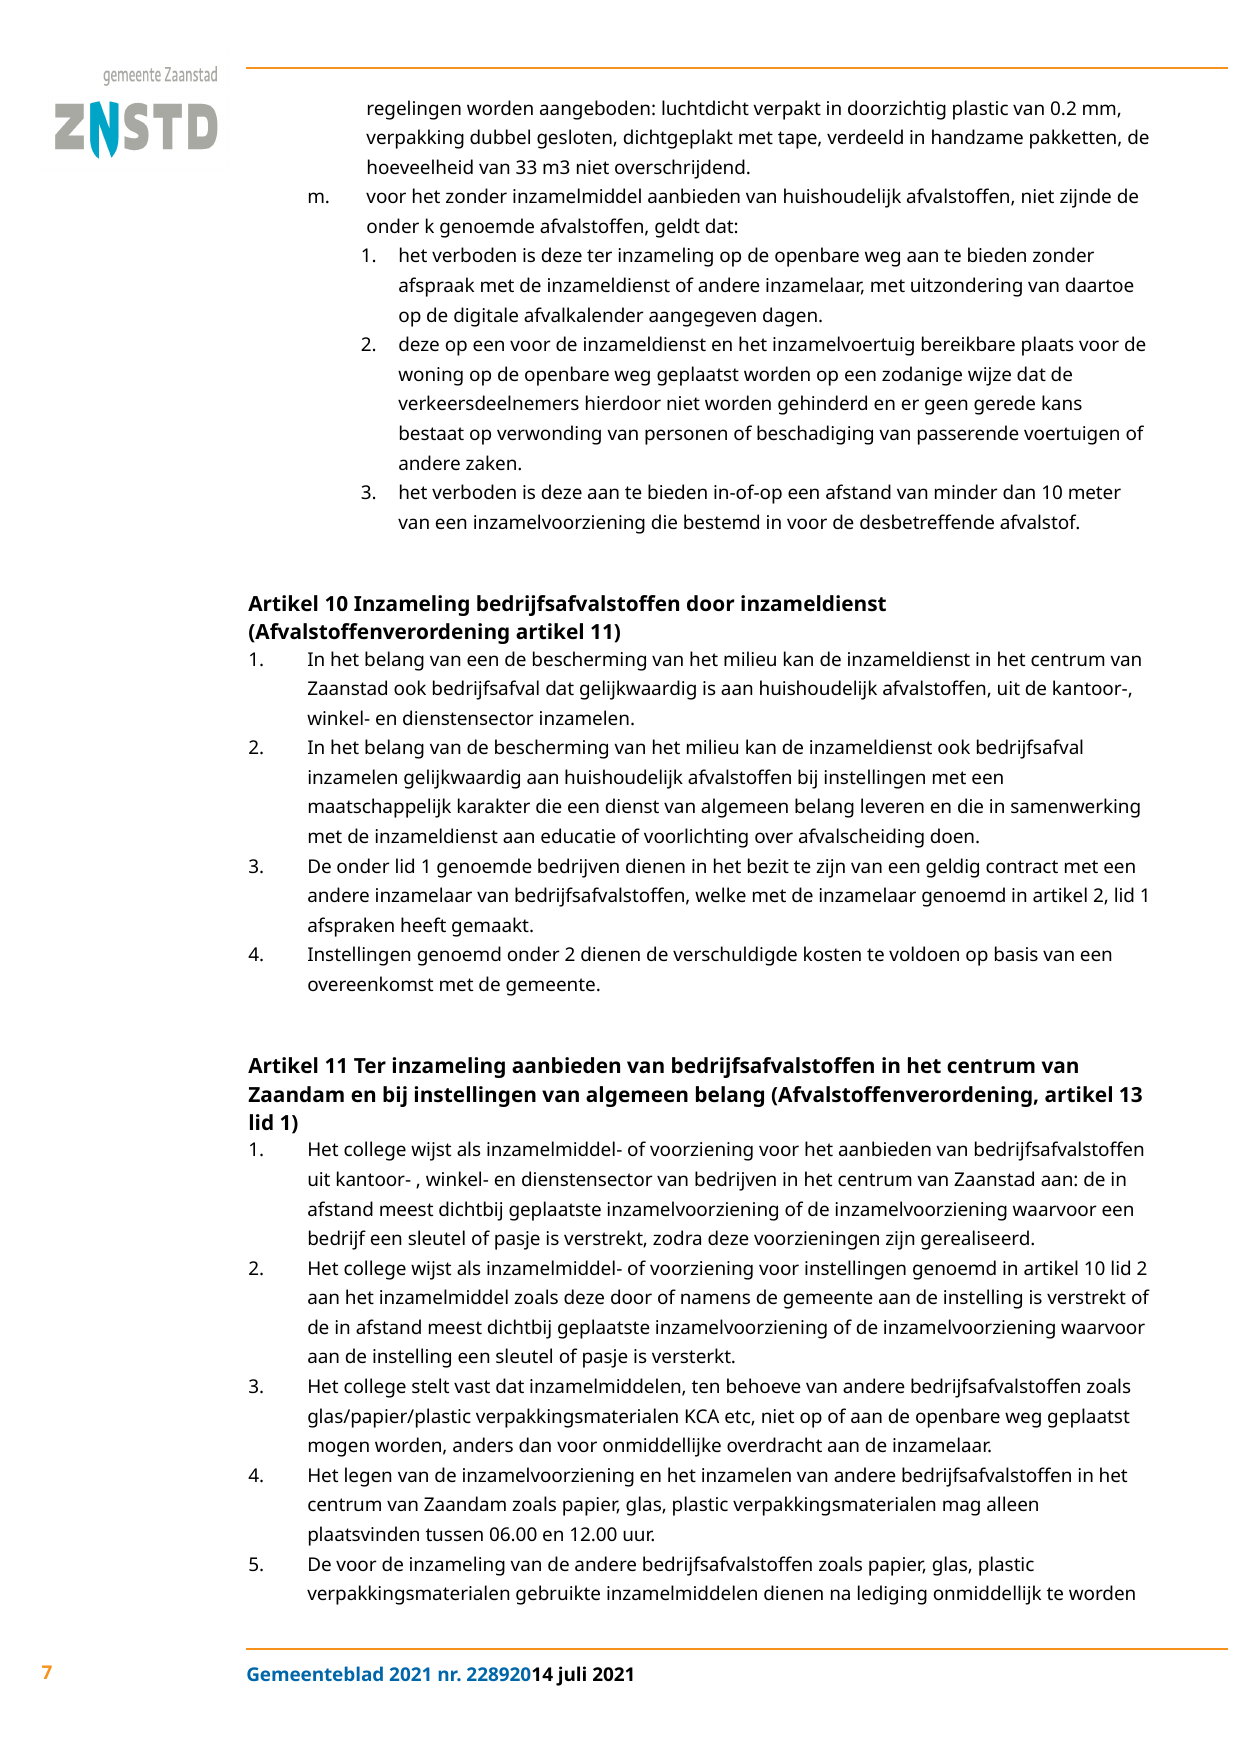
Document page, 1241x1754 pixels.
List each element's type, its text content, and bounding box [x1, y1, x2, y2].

list In het belang van een de bescherming van het milieu kan de inzameldienst in het centrum van Zaanstad ook bedrijfsafval dat gelijkwaardig is aan huishoudelijk afvalstoffen, uit de kantoor-, winkel- en dienstensector inzamelen. [248, 646, 1152, 731]
list regelingen worden aangeboden: luchtdicht verpakt in doorzichtig plastic van 0.2 mm, verpakking dubbel gesloten, dichtgeplakt met tape, verdeeld in handzame pakketten, de hoeveelheid van 33 m3 niet overschrijdend. [307, 95, 1152, 180]
list voor het zonder inzamelmiddel aanbieden van huishoudelijk afvalstoffen, niet zijnde de onder k genoemde afvalstoffen, geldt dat: [307, 183, 1152, 239]
list het verboden is deze ter inzameling op de openbare weg aan te bieden zonder afspraak met de inzameldienst of andere inzamelaar, met uitzondering van daartoe op de digitale afvalkalender aangegeven dagen. [361, 243, 1152, 328]
list het verboden is deze aan te bieden in-of-op een afstand van minder dan 10 meter van een inzamelvoorziening die bestemd in voor de desbetreffende afvalstof. [361, 479, 1152, 535]
list Het legen van de inzamelvoorziening en het inzamelen van andere bedrijfsafvalstoffen in het centrum van Zaandam zoals papier, glas, plastic verpakkingsmaterialen mag alleen plaatsvinden tussen 06.00 en 12.00 uur. [248, 1462, 1152, 1547]
list Instellingen genoemd onder 2 dienen de verschuldigde kosten te voldoen op basis van een overeenkomst met de gemeente. [248, 942, 1152, 997]
list De voor de inzameling van de andere bedrijfsafvalstoffen zoals papier, glas, plastic verpakkingsmaterialen gebruikte inzamelmiddelen dienen na lediging onmiddellijk te worden [248, 1551, 1152, 1606]
text Artikel 10 Inzameling bedrijfsafvalstoffen door inzameldienst (Afvalstoffenverordening artikel 11) [248, 589, 1152, 646]
list De onder lid 1 genoemde bedrijven dienen in het bezit te zijn van een geldig contract met een andere inzamelaar van bedrijfsafvalstoffen, welke met de inzamelaar genoemd in artikel 2, lid 1 afspraken heeft gemaakt. [248, 853, 1152, 938]
picture [41, 47, 231, 172]
list Het college wijst als inzamelmiddel- of voorziening voor instellingen genoemd in artikel 10 lid 2 aan het inzamelmiddel zoals deze door of namens de gemeente aan de instelling is verstrekt of de in afstand meest dichtbij geplaatste inzamelvoorziening of de inzamelvoorziening waarvoor aan de instelling een sleutel of pasje is versterkt. [248, 1255, 1152, 1369]
list Het college stelt vast dat inzamelmiddelen, ten behoeve van andere bedrijfsafvalstoffen zoals glas/papier/plastic verpakkingsmaterialen KCA etc, niet op of aan de openbare weg geplaatst mogen worden, anders dan voor onmiddellijke overdracht aan de inzamelaar. [248, 1373, 1152, 1458]
list Het college wijst als inzamelmiddel- of voorziening voor het aanbieden van bedrijfsafvalstoffen uit kantoor- , winkel- en dienstensector van bedrijven in het centrum van Zaanstad aan: de in afstand meest dichtbij geplaatste inzamelvoorziening of de inzamelvoorziening waarvoor een bedrijf een sleutel of pasje is verstrekt, zodra deze voorzieningen zijn gerealiseerd. [248, 1137, 1152, 1251]
list In het belang van de bescherming van het milieu kan de inzameldienst ook bedrijfsafval inzamelen gelijkwaardig aan huishoudelijk afvalstoffen bij instellingen met een maatschappelijk karakter die een dienst van algemeen belang leveren en die in samenwerking met de inzameldienst aan educatie of voorlichting over afvalscheiding doen. [248, 734, 1152, 849]
text Artikel 11 Ter inzameling aanbieden van bedrijfsafvalstoffen in het centrum van Zaandam en bij instellingen van algemeen belang (Afvalstoffenverordening, artikel 13 lid 1) [248, 1051, 1152, 1137]
list deze op een voor de inzameldienst en het inzamelvoertuig bereikbare plaats voor de woning op de openbare weg geplaatst worden op een zodanige wijze dat de verkeersdeelnemers hierdoor niet worden gehinderd en er geen gerede kans bestaat op verwonding van personen of beschadiging van passerende voertuigen of andere zaken. [361, 331, 1152, 476]
